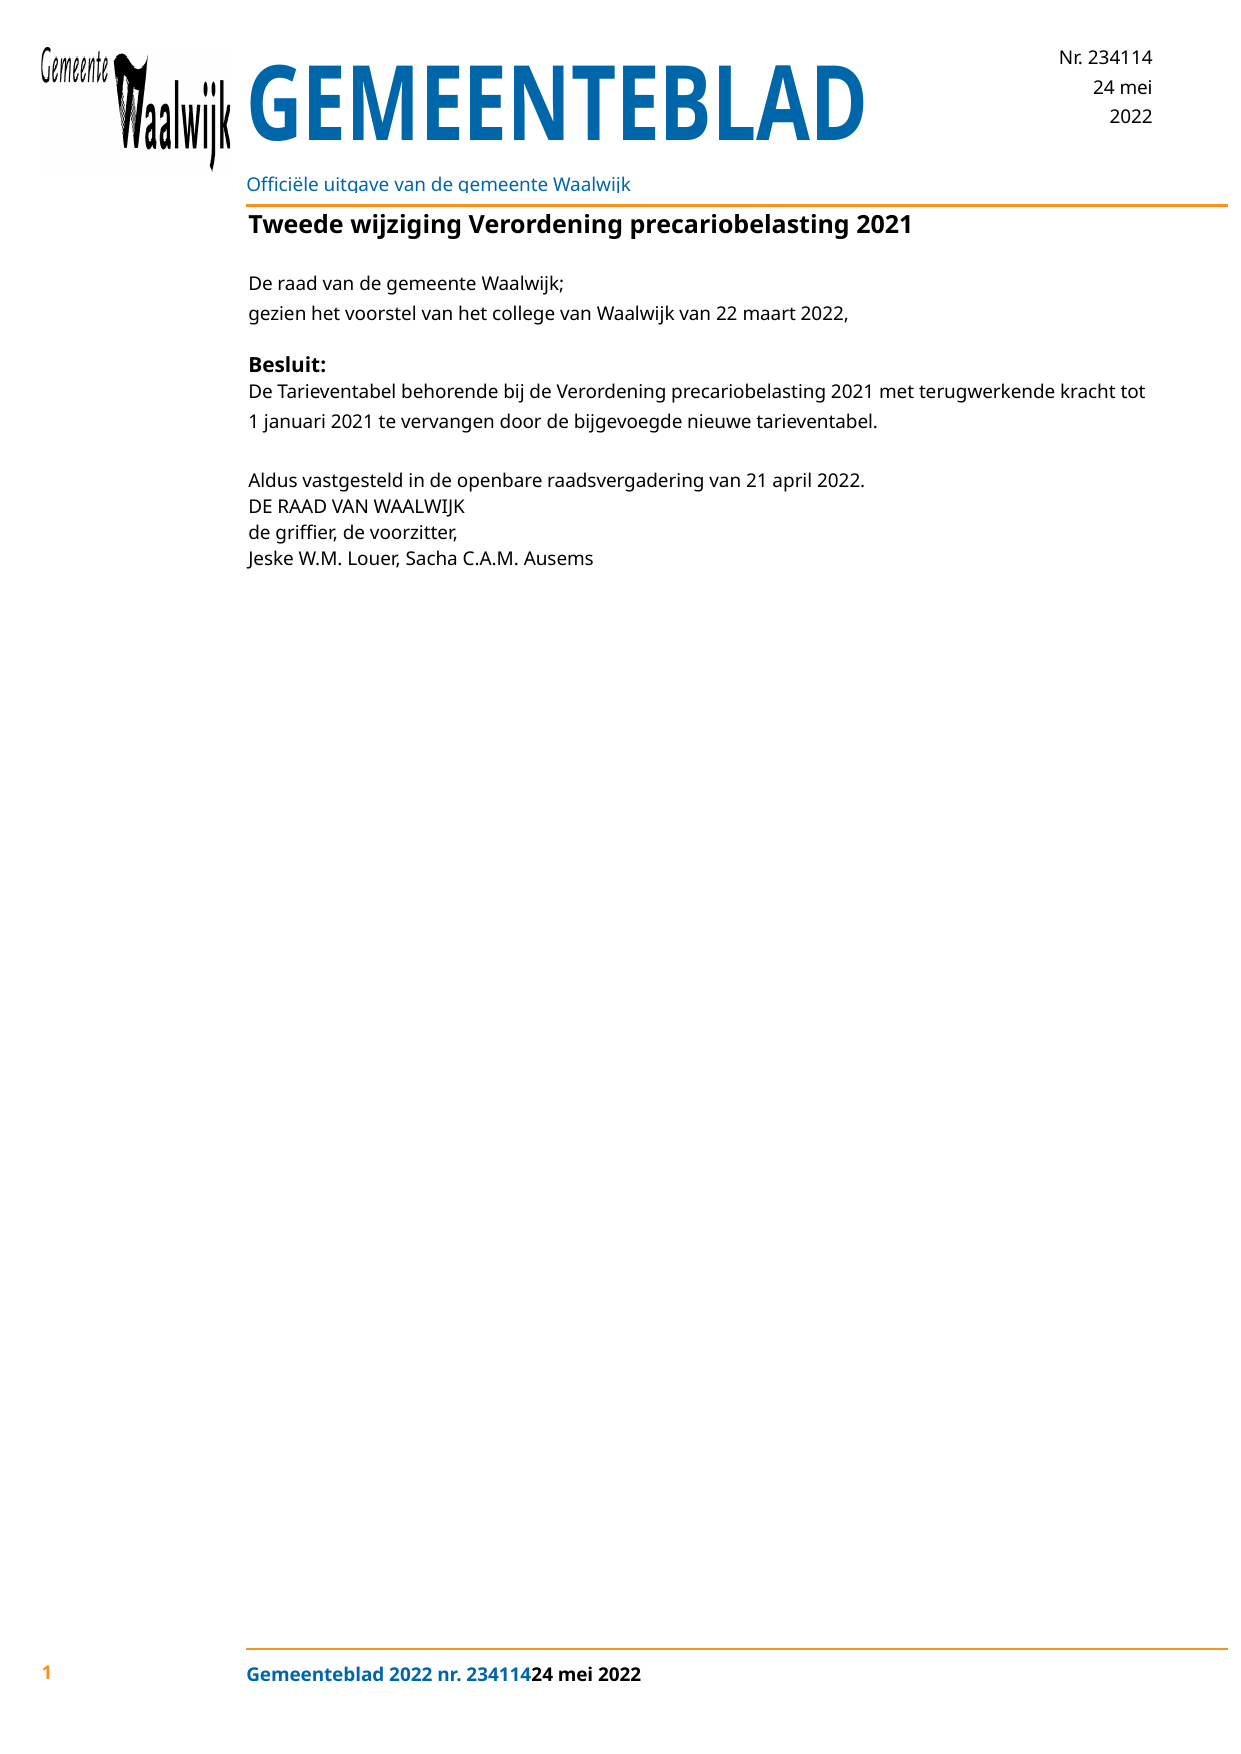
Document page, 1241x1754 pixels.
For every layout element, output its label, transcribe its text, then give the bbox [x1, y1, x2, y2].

text Jeske W.M. Louer, Sacha C.A.M. Ausems [248, 545, 1152, 570]
text Aldus vastgesteld in de openbare raadsvergadering van 21 april 2022. [248, 467, 1152, 493]
text DE RAAD VAN WAALWIJK [248, 493, 1152, 519]
text De Tarieventabel behorende bij de Verordening precariobelasting 2021 met terugwerkende kracht tot 1 januari 2021 te vervangen door de bijgevoegde nieuwe tarieventabel. [248, 379, 1152, 434]
picture [41, 47, 231, 172]
text gezien het voorstel van het college van Waalwijk van 22 maart 2022, [248, 300, 1152, 326]
text Besluit: [248, 350, 1152, 379]
text Tweede wijziging Verordening precariobelasting 2021 [248, 207, 1152, 241]
text de griffier, de voorzitter, [248, 519, 1152, 545]
text De raad van de gemeente Waalwijk; [248, 270, 1152, 296]
